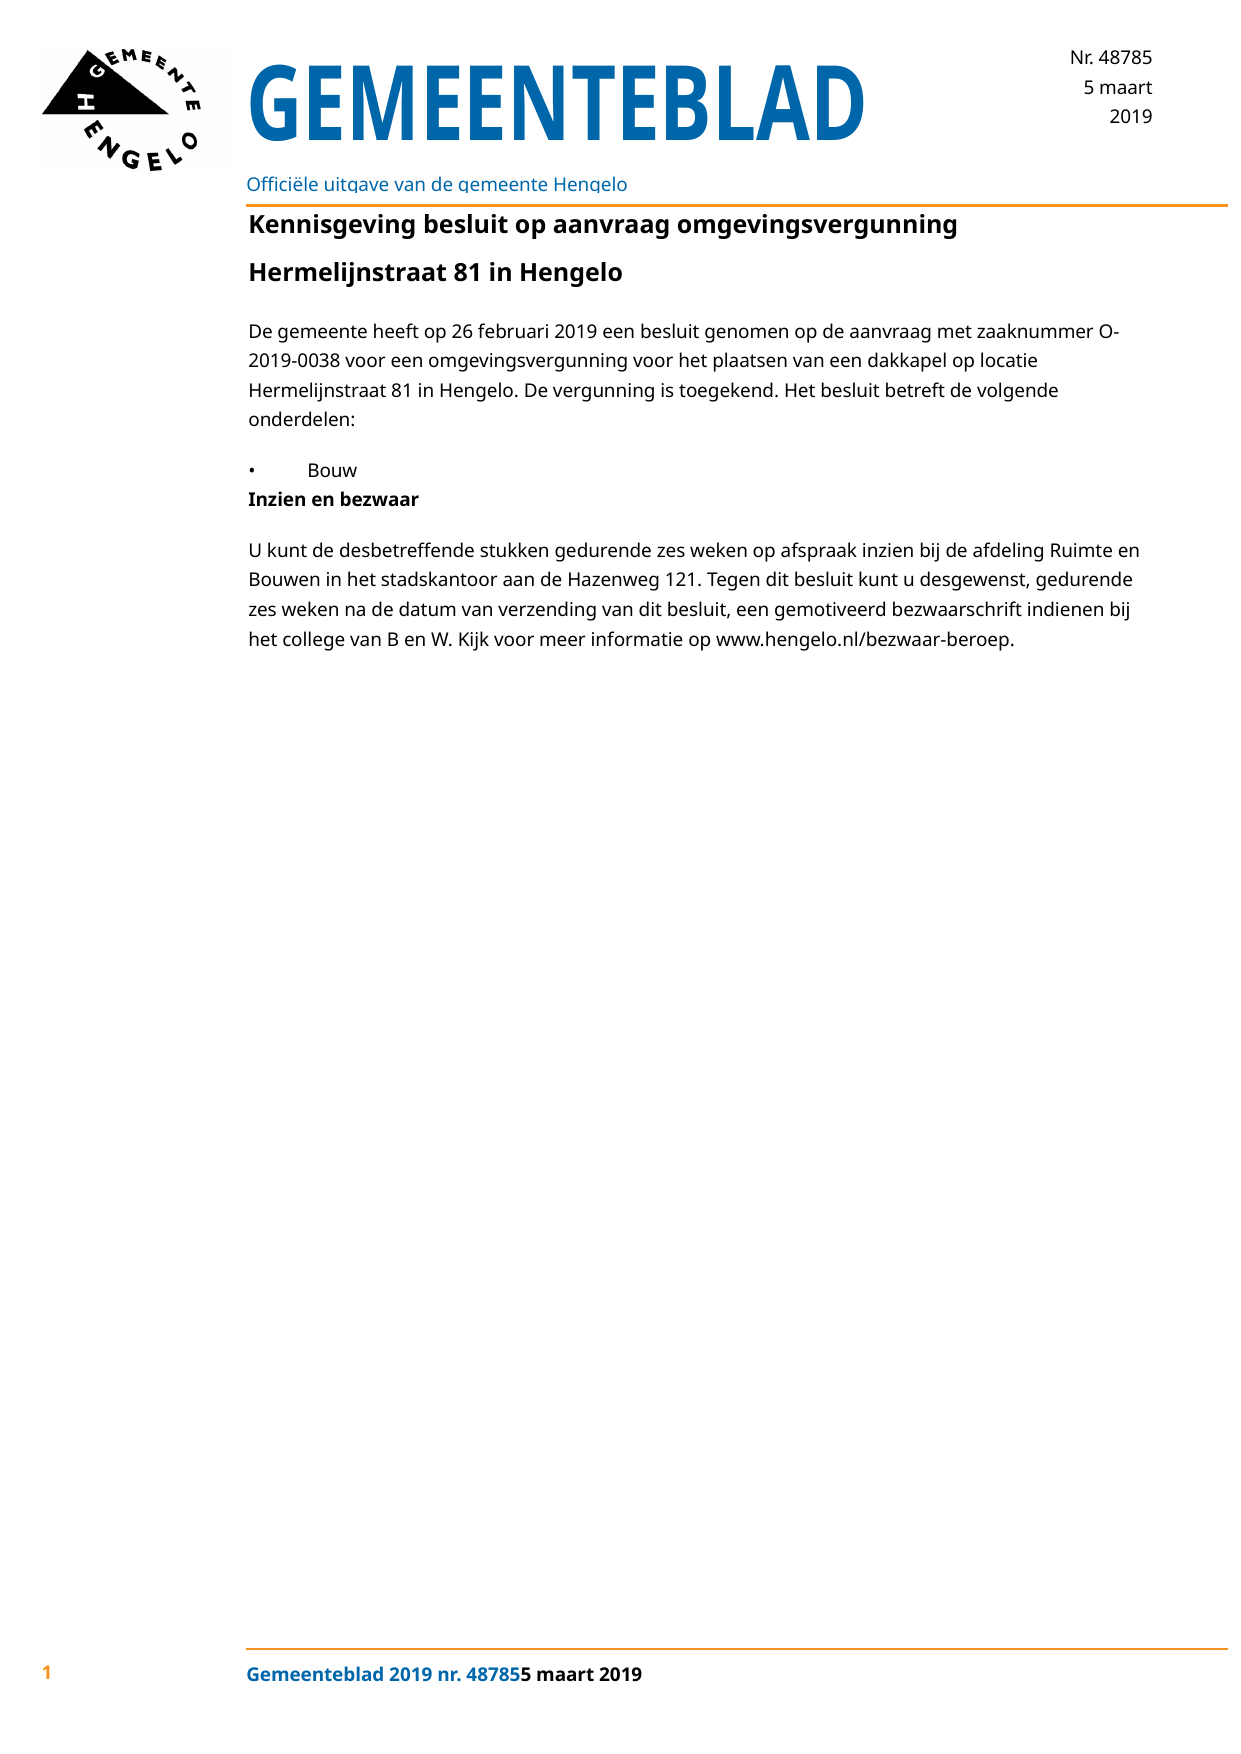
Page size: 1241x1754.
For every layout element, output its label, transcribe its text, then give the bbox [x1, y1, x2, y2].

text Inzien en bezwaar [248, 487, 1152, 512]
text De gemeente heeft op 26 februari 2019 een besluit genomen op de aanvraag met zaaknummer O-2019-0038 voor een omgevingsvergunning voor het plaatsen van een dakkapel op locatie Hermelijnstraat 81 in Hengelo. De vergunning is toegekend. Het besluit betreft de volgende onderdelen: [248, 318, 1152, 432]
picture [41, 47, 231, 172]
text Kennisgeving besluit op aanvraag omgevingsvergunning Hermelijnstraat 81 in Hengelo [248, 207, 1152, 288]
text U kunt de desbetreffende stukken gedurende zes weken op afspraak inzien bij de afdeling Ruimte en Bouwen in het stadskantoor aan de Hazenweg 121. Tegen dit besluit kunt u desgewenst, gedurende zes weken na de datum van verzending van dit besluit, een gemotiveerd bezwaarschrift indienen bij het college van B en W. Kijk voor meer informatie op www.hengelo.nl/bezwaar-beroep. [248, 537, 1152, 652]
list Bouw [248, 457, 1152, 483]
